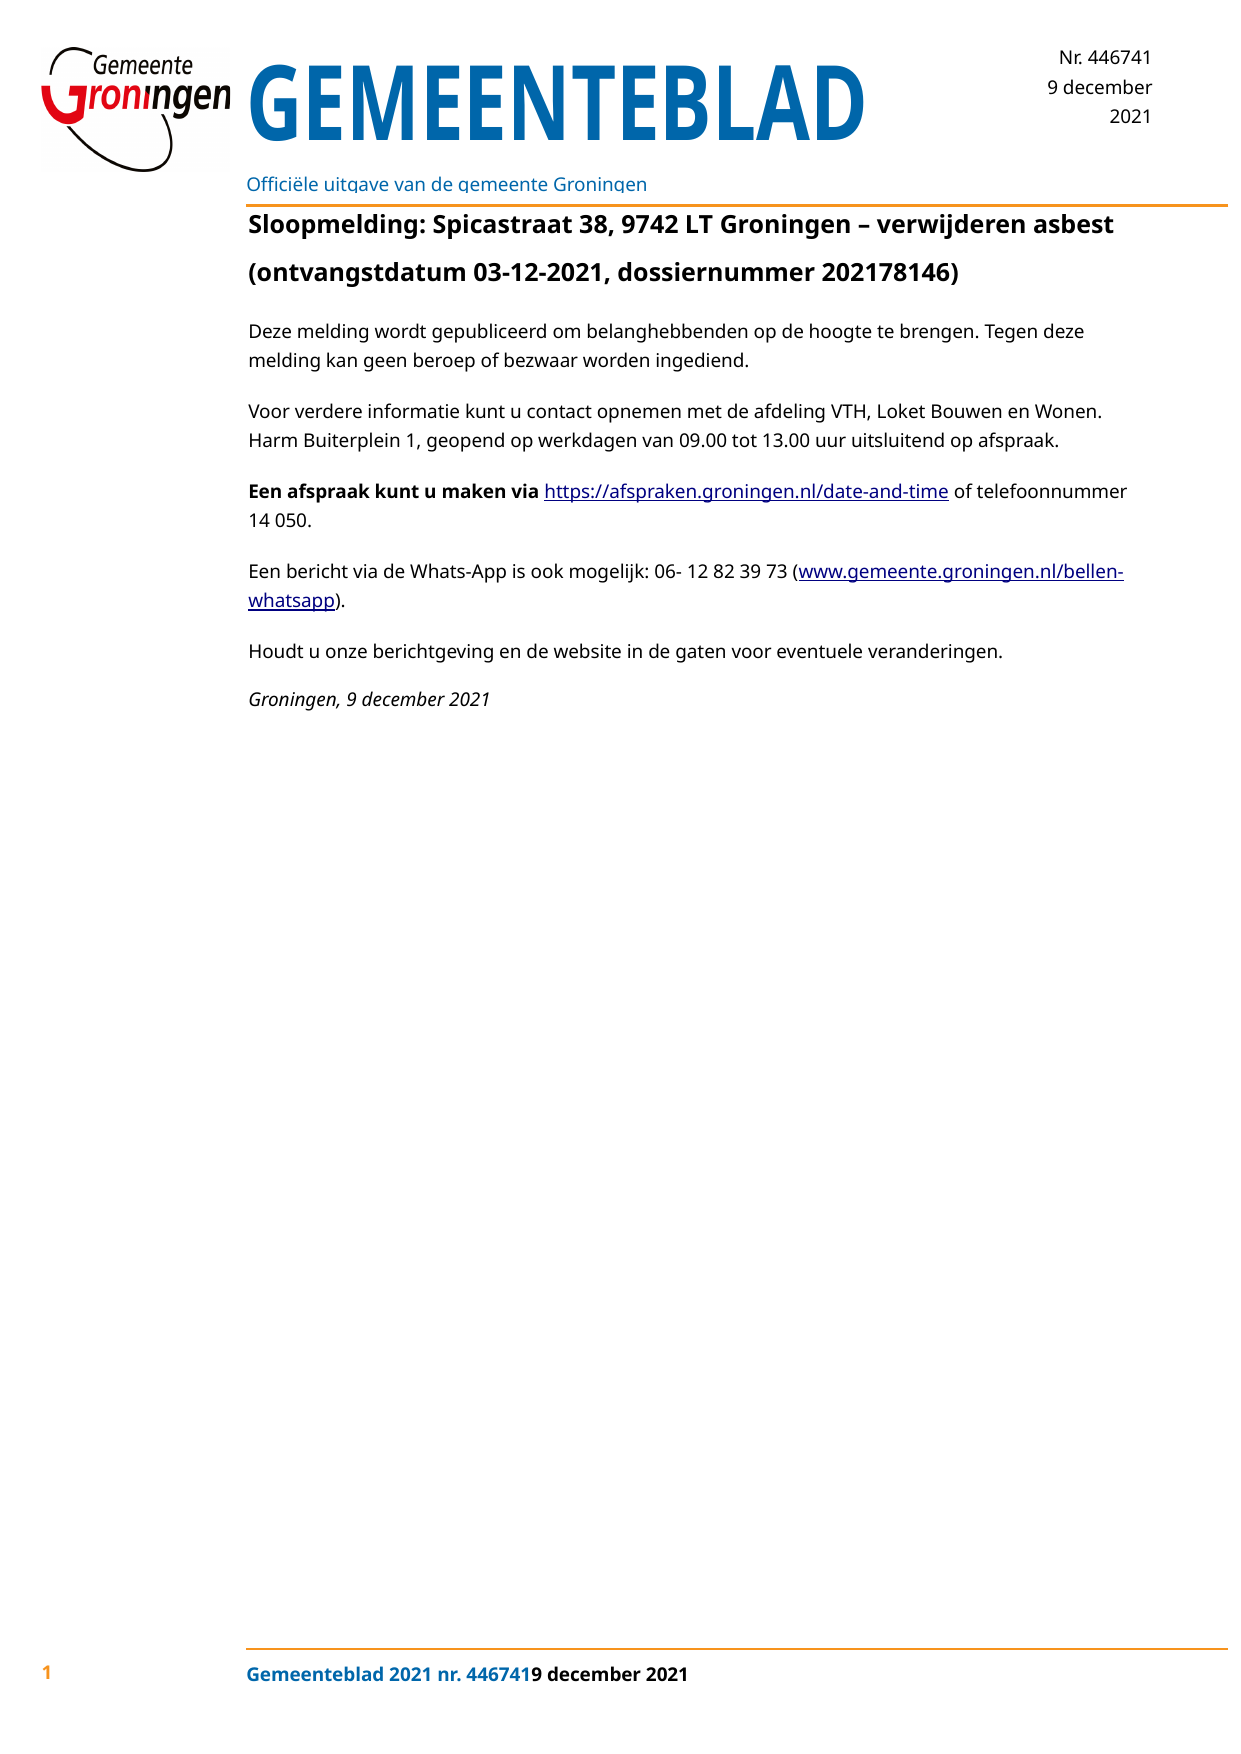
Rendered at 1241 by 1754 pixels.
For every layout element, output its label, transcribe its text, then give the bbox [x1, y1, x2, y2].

text Voor verdere informatie kunt u contact opnemen met de afdeling VTH, Loket Bouwen en Wonen. Harm Buiterplein 1, geopend op werkdagen van 09.00 tot 13.00 uur uitsluitend op afspraak. [248, 398, 1152, 453]
text Groningen, 9 december 2021 [248, 686, 1152, 711]
text Sloopmelding: Spicastraat 38, 9742 LT Groningen – verwijderen asbest (ontvangstdatum 03-12-2021, dossiernummer 202178146) [248, 207, 1152, 288]
text Deze melding wordt gepubliceerd om belanghebbenden op de hoogte te brengen. Tegen deze melding kan geen beroep of bezwaar worden ingediend. [248, 318, 1152, 373]
text Houdt u onze berichtgeving en de website in de gaten voor eventuele veranderingen. [248, 638, 1152, 664]
text Een afspraak kunt u maken via https://afspraken.groningen.nl/date-and-time of telefoonnummer 14 050. [248, 478, 1152, 533]
picture [41, 47, 231, 172]
text Een bericht via de Whats-App is ook mogelijk: 06- 12 82 39 73 (www.gemeente.groningen.nl/bellen-whatsapp). [248, 558, 1152, 613]
